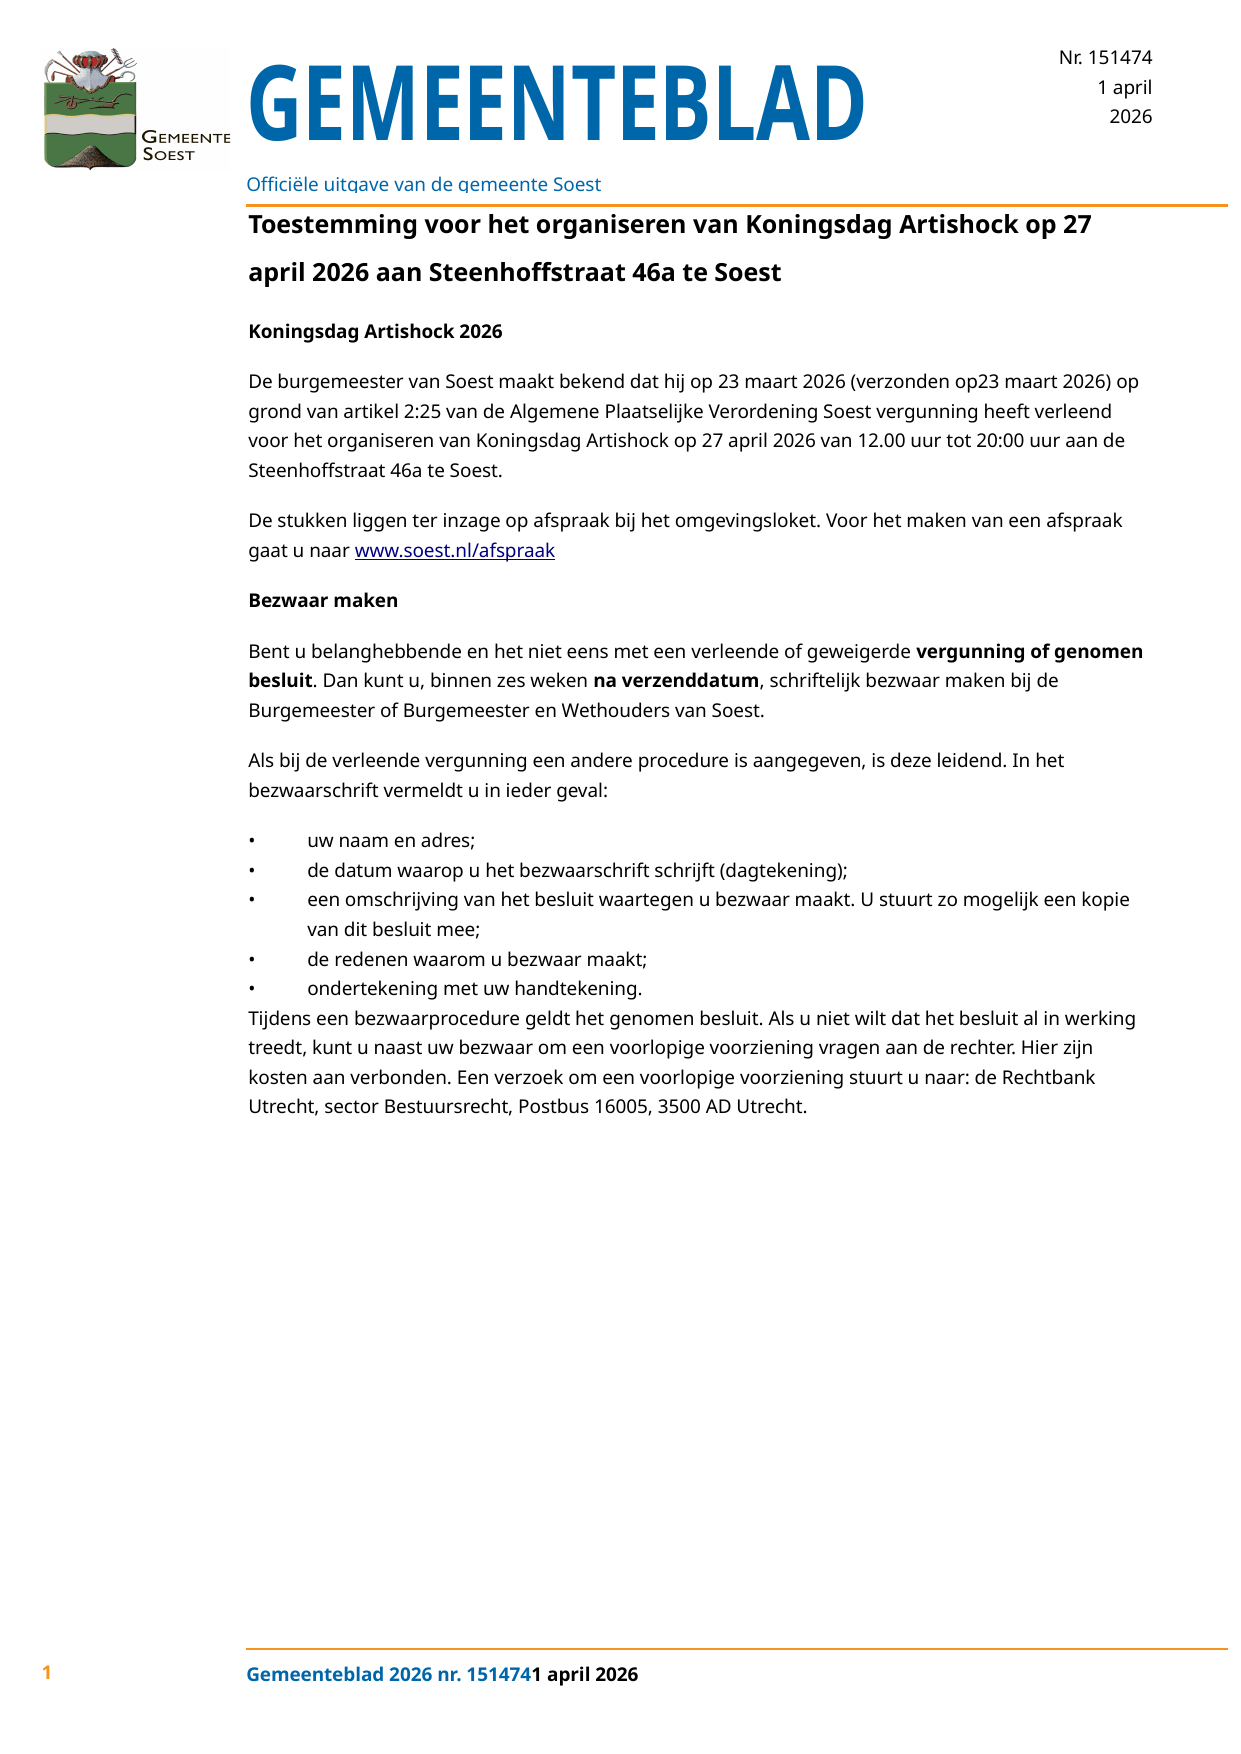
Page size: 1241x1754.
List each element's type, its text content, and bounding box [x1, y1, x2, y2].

list de redenen waarom u bezwaar maakt; [248, 946, 1152, 972]
text Toestemming voor het organiseren van Koningsdag Artishock op 27 april 2026 aan Steenhoffstraat 46a te Soest [248, 207, 1152, 288]
picture [41, 47, 231, 172]
text Bezwaar maken [248, 587, 1152, 613]
text Koningsdag Artishock 2026 [248, 318, 1152, 344]
text De burgemeester van Soest maakt bekend dat hij op 23 maart 2026 (verzonden op23 maart 2026) op grond van artikel 2:25 van de Algemene Plaatselijke Verordening Soest vergunning heeft verleend voor het organiseren van Koningsdag Artishock op 27 april 2026 van 12.00 uur tot 20:00 uur aan de Steenhoffstraat 46a te Soest. [248, 368, 1152, 483]
text Als bij de verleende vergunning een andere procedure is aangegeven, is deze leidend. In het bezwaarschrift vermeldt u in ieder geval: [248, 747, 1152, 803]
text Bent u belanghebbende en het niet eens met een verleende of geweigerde vergunning of genomen besluit. Dan kunt u, binnen zes weken na verzenddatum, schriftelijk bezwaar maken bij de Burgemeester of Burgemeester en Wethouders van Soest. [248, 638, 1152, 723]
text Tijdens een bezwaarprocedure geldt het genomen besluit. Als u niet wilt dat het besluit al in werking treedt, kunt u naast uw bezwaar om een voorlopige voorziening vragen aan de rechter. Hier zijn kosten aan verbonden. Een verzoek om een voorlopige voorziening stuurt u naar: de Rechtbank Utrecht, sector Bestuursrecht, Postbus 16005, 3500 AD Utrecht. [248, 1005, 1152, 1119]
list uw naam en adres; [248, 827, 1152, 853]
text De stukken liggen ter inzage op afspraak bij het omgevingsloket. Voor het maken van een afspraak gaat u naar www.soest.nl/afspraak [248, 507, 1152, 563]
list een omschrijving van het besluit waartegen u bezwaar maakt. U stuurt zo mogelijk een kopie van dit besluit mee; [248, 887, 1152, 942]
list ondertekening met uw handtekening. [248, 975, 1152, 1001]
list de datum waarop u het bezwaarschrift schrijft (dagtekening); [248, 857, 1152, 883]
